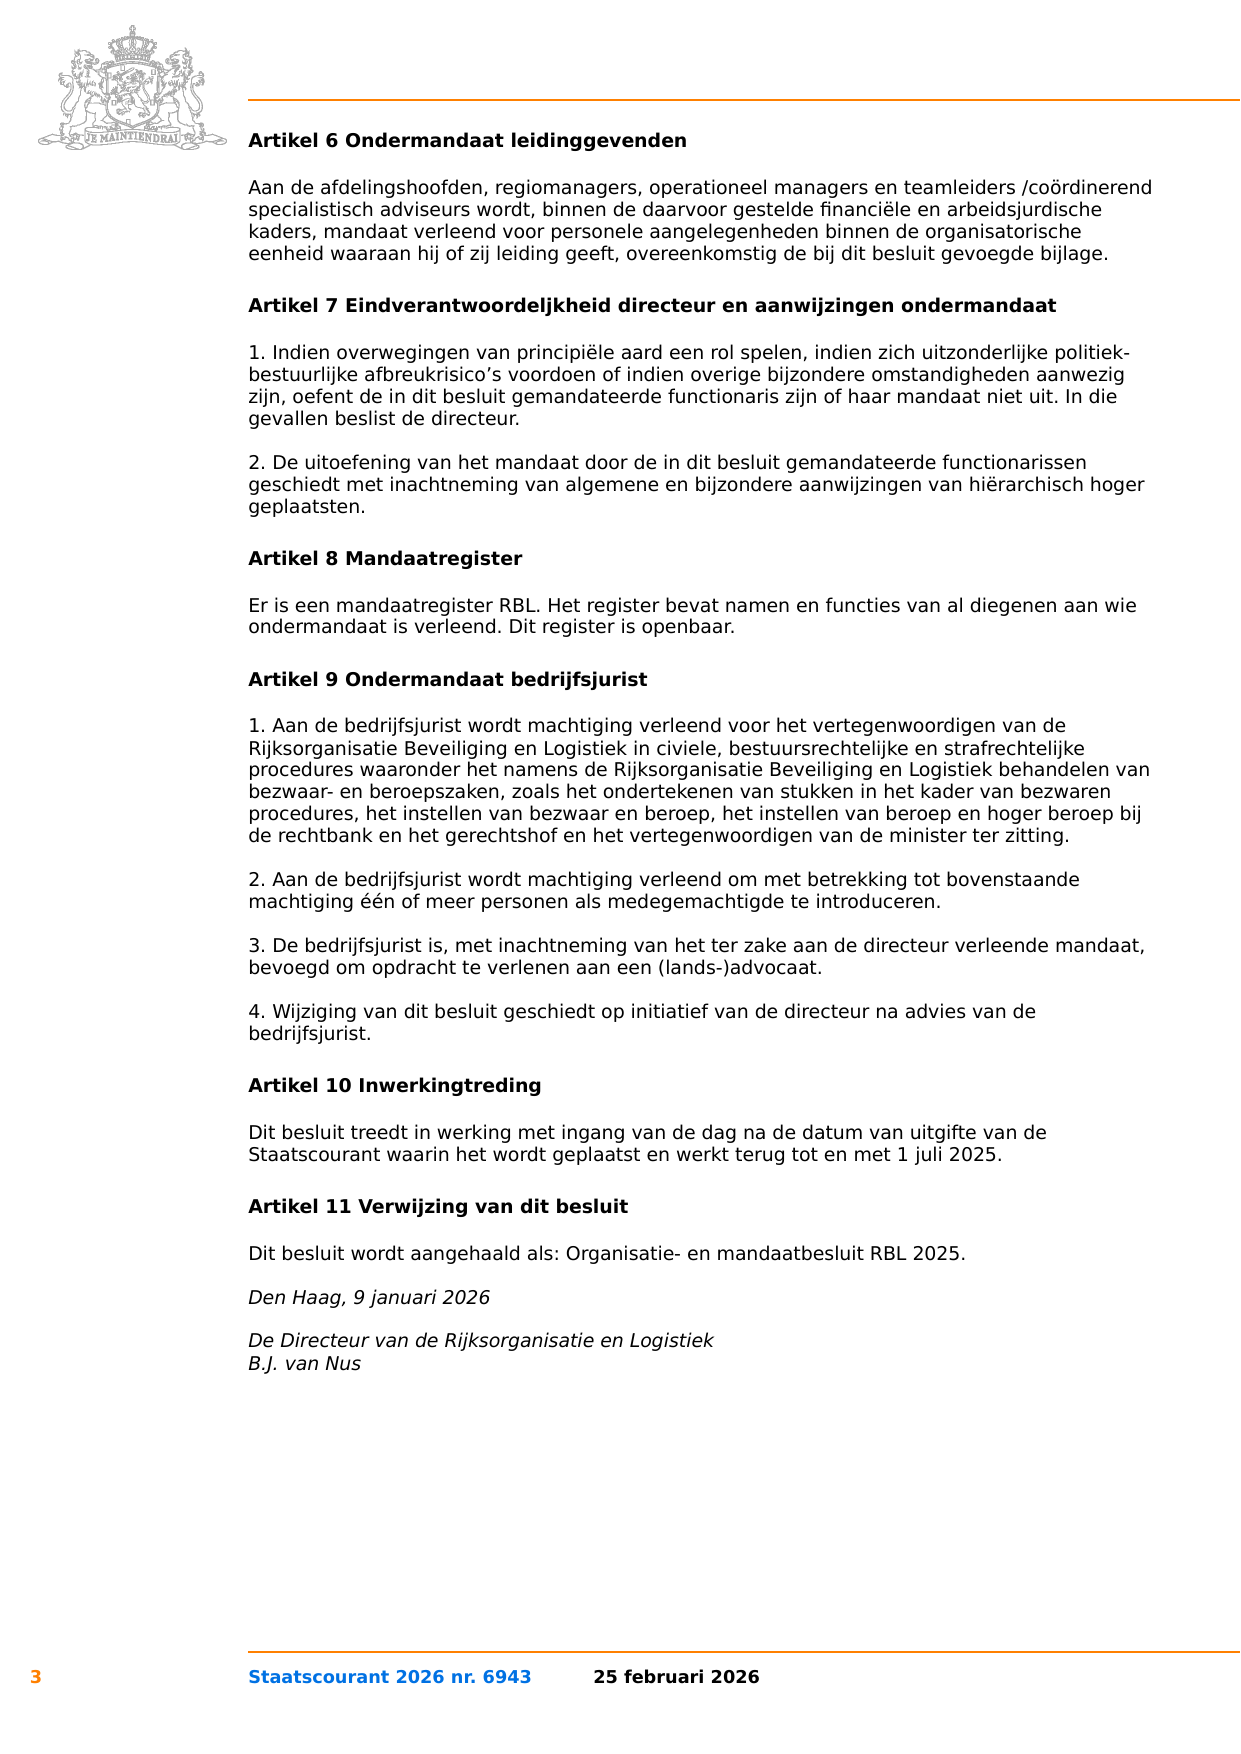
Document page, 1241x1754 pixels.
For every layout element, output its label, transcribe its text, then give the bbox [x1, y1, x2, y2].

subtitle Artikel 10 Inwerkingtreding [248, 1075, 1163, 1097]
text 4. Wijziging van dit besluit geschiedt op initiatief van de directeur na advies van de bedrijfsjurist. [248, 1001, 1163, 1045]
text Dit besluit treedt in werking met ingang van de dag na de datum van uitgifte van de Staatscourant waarin het wordt geplaatst en werkt terug tot en met 1 juli 2025. [248, 1122, 1163, 1166]
text De Directeur van de Rijksorganisatie en Logistiek B.J. van Nus [248, 1330, 1163, 1374]
text Dit besluit wordt aangehaald als: Organisatie- en mandaatbesluit RBL 2025. [248, 1243, 1163, 1265]
text 1. Aan de bedrijfsjurist wordt machtiging verleend voor het vertegenwoordigen van de Rijksorganisatie Beveiliging en Logistiek in civiele, bestuursrechtelijke en strafrechtelijke procedures waaronder het namens de Rijksorganisatie Beveiliging en Logistiek behandelen van bezwaar- en beroepszaken, zoals het ondertekenen van stukken in het kader van bezwaren procedures, het instellen van bezwaar en beroep, het instellen van beroep en hoger beroep bij de rechtbank en het gerechtshof en het vertegenwoordigen van de minister ter zitting. [248, 715, 1163, 847]
subtitle Artikel 9 Ondermandaat bedrijfsjurist [248, 668, 1163, 690]
picture [38, 25, 227, 150]
text 2. De uitoefening van het mandaat door de in dit besluit gemandateerde functionarissen geschiedt met inachtneming van algemene en bijzondere aanwijzingen van hiërarchisch hoger geplaatsten. [248, 452, 1163, 517]
subtitle Artikel 8 Mandaatregister [248, 547, 1163, 569]
text 1. Indien overwegingen van principiële aard een rol spelen, indien zich uitzonderlijke politiek-bestuurlijke afbreukrisico’s voordoen of indien overige bijzondere omstandigheden aanwezig zijn, oefent de in dit besluit gemandateerde functionaris zijn of haar mandaat niet uit. In die gevallen beslist de directeur. [248, 342, 1163, 430]
text Er is een mandaatregister RBL. Het register bevat namen en functies van al diegenen aan wie ondermandaat is verleend. Dit register is openbaar. [248, 594, 1163, 638]
text 2. Aan de bedrijfsjurist wordt machtiging verleend om met betrekking tot bovenstaande machtiging één of meer personen als medegemachtigde te introduceren. [248, 869, 1163, 913]
subtitle Artikel 6 Ondermandaat leidinggevenden [248, 130, 1163, 152]
text Aan de afdelingshoofden, regiomanagers, operationeel managers en teamleiders /coördinerend specialistisch adviseurs wordt, binnen de daarvoor gestelde financiële en arbeidsjurdische kaders, mandaat verleend voor personele aangelegenheden binnen de organisatorische eenheid waaraan hij of zij leiding geeft, overeenkomstig de bij dit besluit gevoegde bijlage. [248, 177, 1163, 265]
text Den Haag, 9 januari 2026 [248, 1287, 1163, 1308]
subtitle Artikel 11 Verwijzing van dit besluit [248, 1196, 1163, 1218]
text 3. De bedrijfsjurist is, met inachtneming van het ter zake aan de directeur verleende mandaat, bevoegd om opdracht te verlenen aan een (lands-)advocaat. [248, 935, 1163, 979]
subtitle Artikel 7 Eindverantwoordeljkheid directeur en aanwijzingen ondermandaat [248, 295, 1163, 317]
